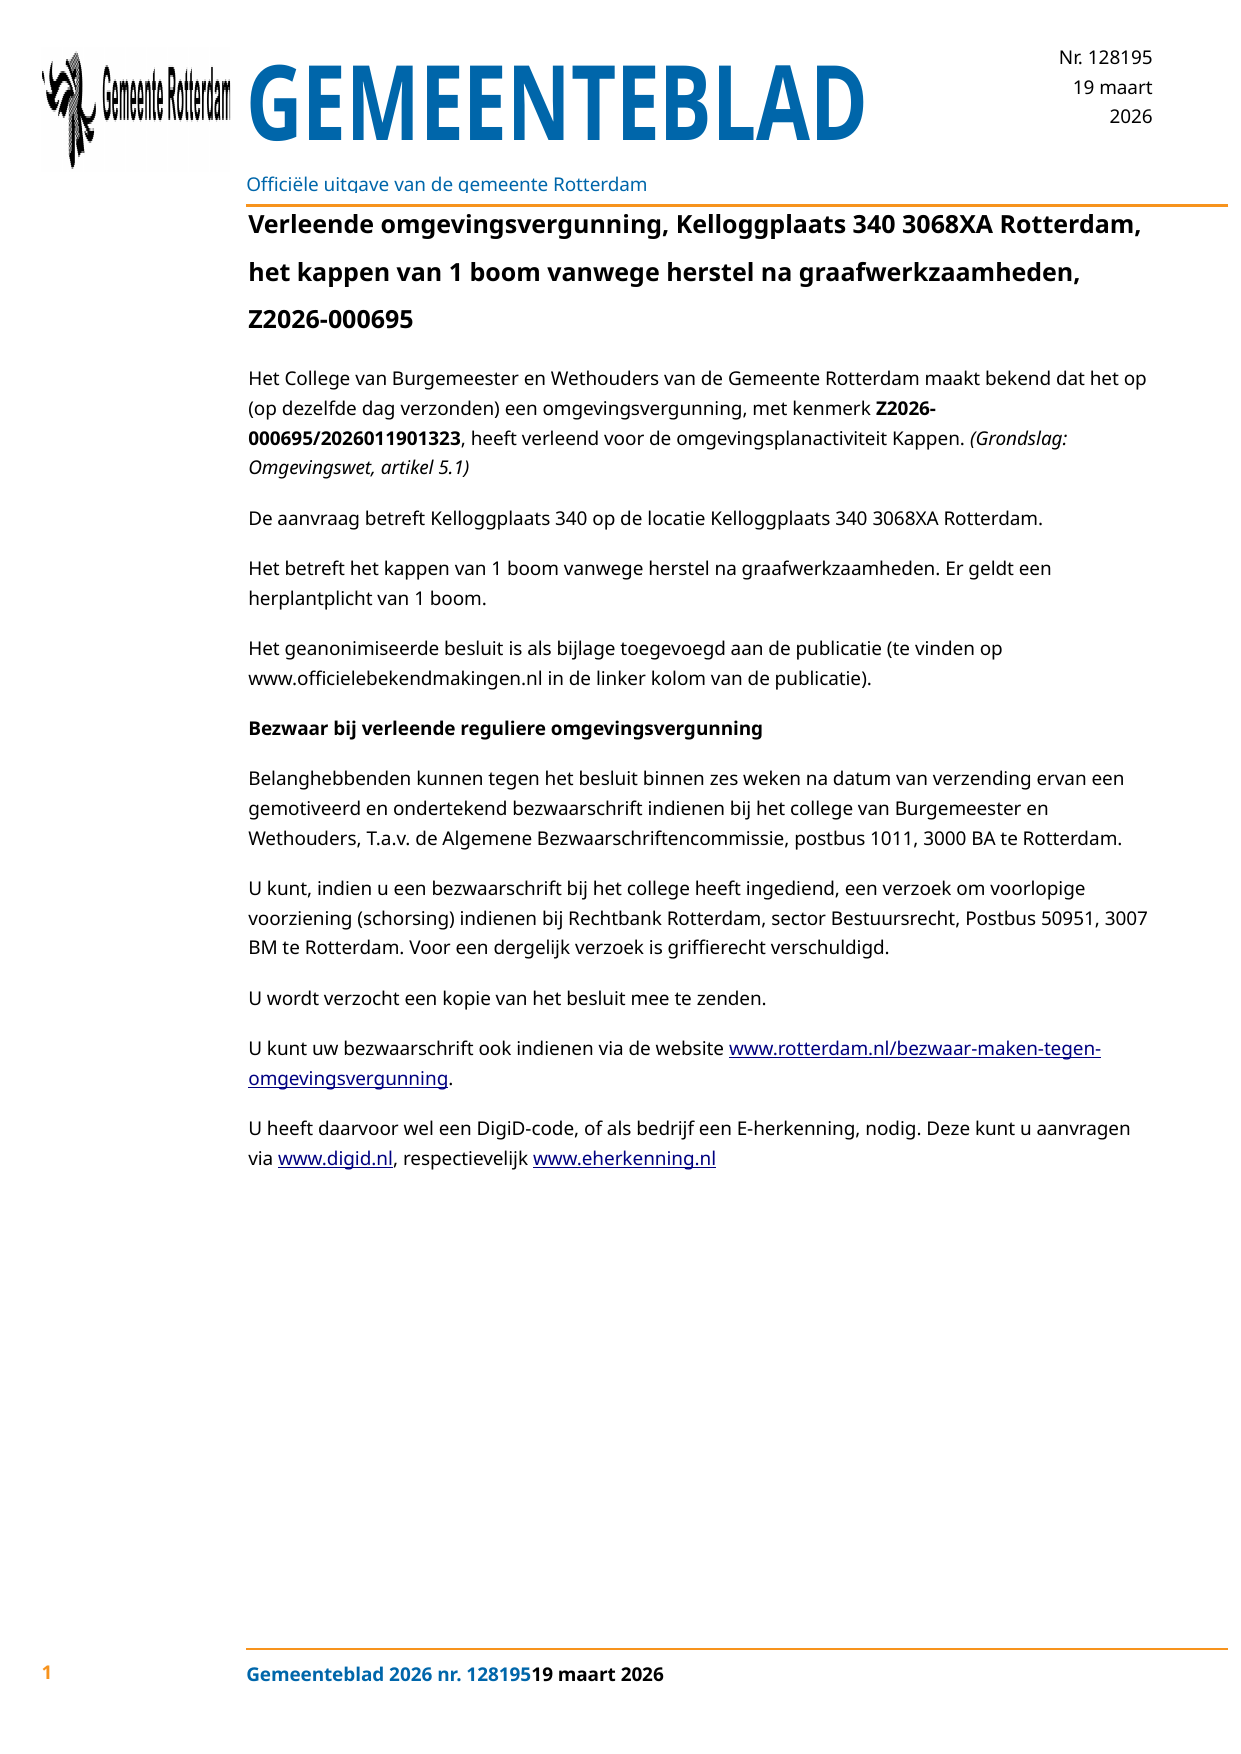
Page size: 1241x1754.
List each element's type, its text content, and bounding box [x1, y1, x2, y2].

text U wordt verzocht een kopie van het besluit mee te zenden. [248, 985, 1152, 1010]
text Het betreft het kappen van 1 boom vanwege herstel na graafwerkzaamheden. Er geldt een herplantplicht van 1 boom. [248, 555, 1152, 610]
picture [41, 47, 231, 172]
text Belanghebbenden kunnen tegen het besluit binnen zes weken na datum van verzending ervan een gemotiveerd en ondertekend bezwaarschrift indienen bij het college van Burgemeester en Wethouders, T.a.v. de Algemene Bezwaarschriftencommissie, postbus 1011, 3000 BA te Rotterdam. [248, 766, 1152, 850]
text U kunt uw bezwaarschrift ook indienen via de website www.rotterdam.nl/bezwaar-maken-tegen-omgevingsvergunning. [248, 1035, 1152, 1090]
text Het College van Burgemeester en Wethouders van de Gemeente Rotterdam maakt bekend dat het op (op dezelfde dag verzonden) een omgevingsvergunning, met kenmerk Z2026-000695/2026011901323, heeft verleend voor de omgevingsplanactiviteit Kappen. (Grondslag: Omgevingswet, artikel 5.1) [248, 366, 1152, 480]
text De aanvraag betreft Kelloggplaats 340 op de locatie Kelloggplaats 340 3068XA Rotterdam. [248, 505, 1152, 530]
text U heeft daarvoor wel een DigiD-code, of als bedrijf een E-herkenning, nodig. Deze kunt u aanvragen via www.digid.nl, respectievelijk www.eherkenning.nl [248, 1115, 1152, 1170]
text U kunt, indien u een bezwaarschrift bij het college heeft ingediend, een verzoek om voorlopige voorziening (schorsing) indienen bij Rechtbank Rotterdam, sector Bestuursrecht, Postbus 50951, 3007 BM te Rotterdam. Voor een dergelijk verzoek is griffierecht verschuldigd. [248, 875, 1152, 960]
text Bezwaar bij verleende reguliere omgevingsvergunning [248, 715, 1152, 741]
text Het geanonimiseerde besluit is als bijlage toegevoegd aan de publicatie (te vinden op www.officielebekendmakingen.nl in de linker kolom van de publicatie). [248, 635, 1152, 690]
text Verleende omgevingsvergunning, Kelloggplaats 340 3068XA Rotterdam, het kappen van 1 boom vanwege herstel na graafwerkzaamheden, Z2026-000695 [248, 207, 1152, 336]
